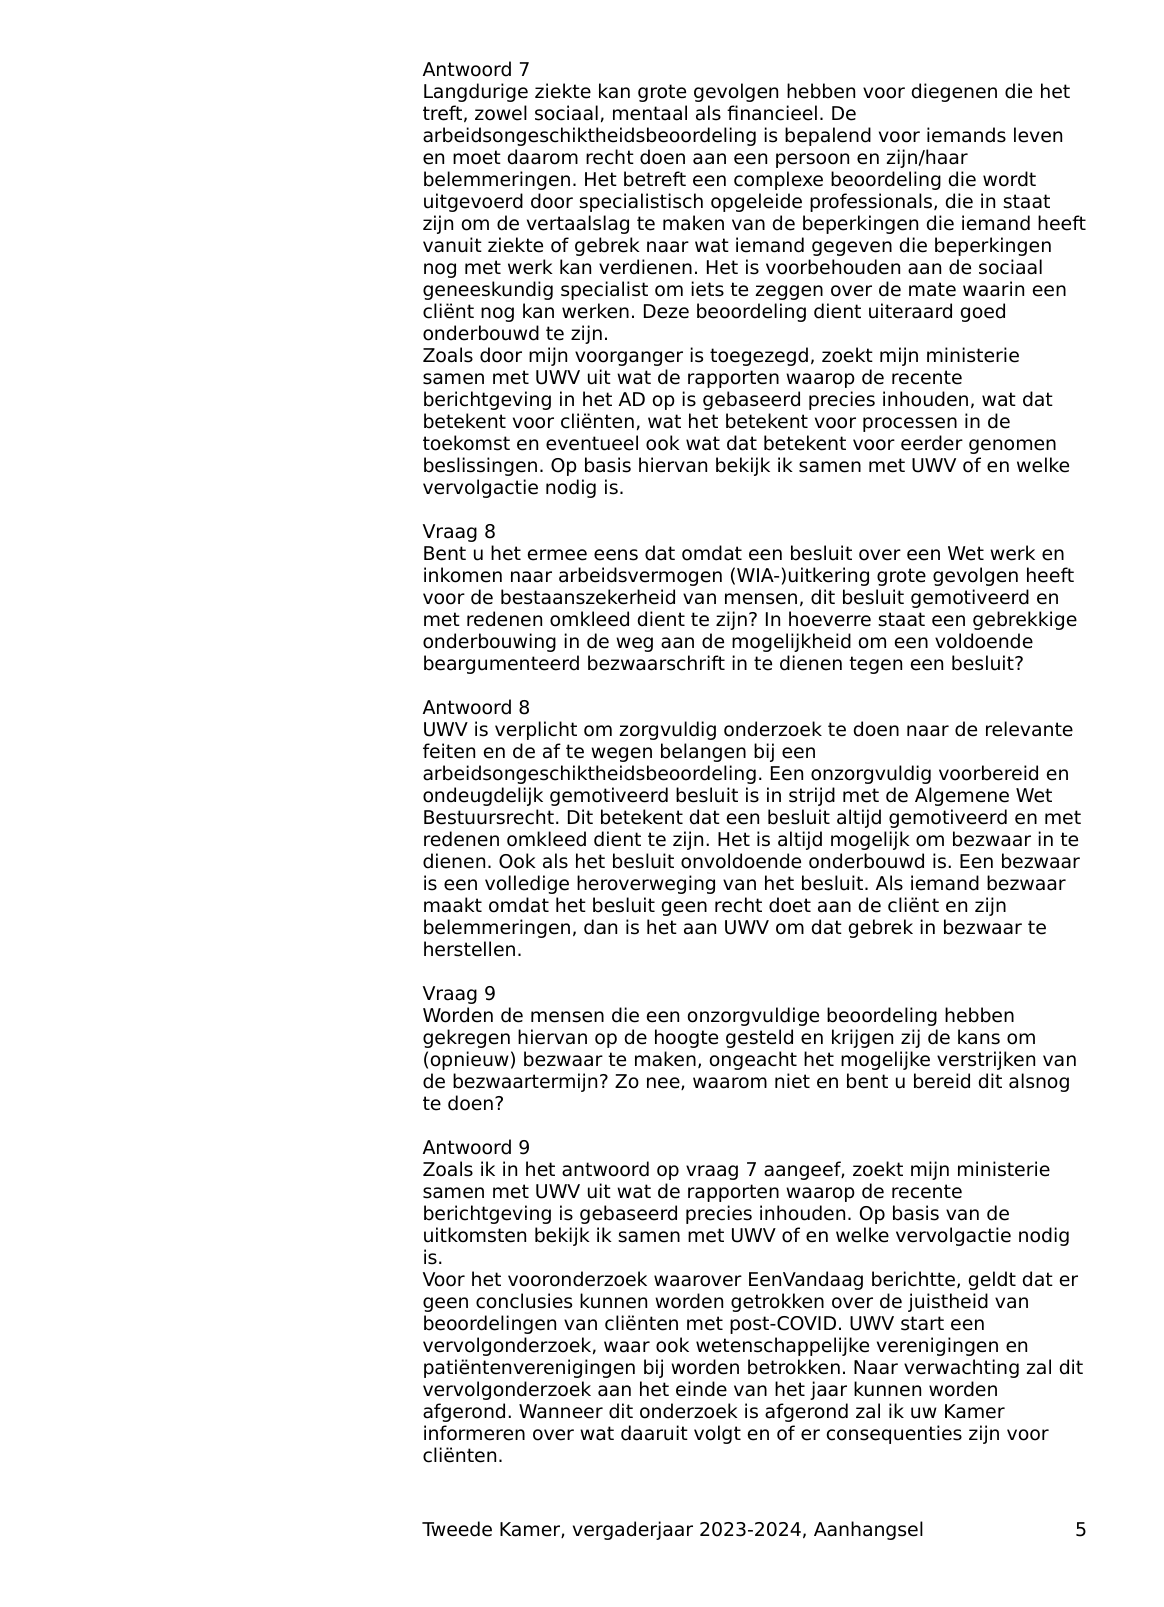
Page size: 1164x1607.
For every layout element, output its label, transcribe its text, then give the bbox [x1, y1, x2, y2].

text Antwoord 9 [422, 1137, 1087, 1159]
text Antwoord 7 [422, 59, 1087, 81]
text UWV is verplicht om zorgvuldig onderzoek te doen naar de relevante feiten en de af te wegen belangen bij een arbeidsongeschiktheidsbeoordeling. Een onzorgvuldig voorbereid en ondeugdelijk gemotiveerd besluit is in strijd met de Algemene Wet Bestuursrecht. Dit betekent dat een besluit altijd gemotiveerd en met redenen omkleed dient te zijn. Het is altijd mogelijk om bezwaar in te dienen. Ook als het besluit onvoldoende onderbouwd is. Een bezwaar is een volledige heroverweging van het besluit. Als iemand bezwaar maakt omdat het besluit geen recht doet aan de cliënt en zijn belemmeringen, dan is het aan UWV om dat gebrek in bezwaar te herstellen. [422, 719, 1087, 961]
text Langdurige ziekte kan grote gevolgen hebben voor diegenen die het treft, zowel sociaal, mentaal als financieel. De arbeidsongeschiktheidsbeoordeling is bepalend voor iemands leven en moet daarom recht doen aan een persoon en zijn/haar belemmeringen. Het betreft een complexe beoordeling die wordt uitgevoerd door specialistisch opgeleide professionals, die in staat zijn om de vertaalslag te maken van de beperkingen die iemand heeft vanuit ziekte of gebrek naar wat iemand gegeven die beperkingen nog met werk kan verdienen. Het is voorbehouden aan de sociaal geneeskundig specialist om iets te zeggen over de mate waarin een cliënt nog kan werken. Deze beoordeling dient uiteraard goed onderbouwd te zijn. [422, 81, 1087, 345]
text Zoals ik in het antwoord op vraag 7 aangeef, zoekt mijn ministerie samen met UWV uit wat de rapporten waarop de recente berichtgeving is gebaseerd precies inhouden. Op basis van de uitkomsten bekijk ik samen met UWV of en welke vervolgactie nodig is. [422, 1159, 1087, 1269]
text Antwoord 8 [422, 697, 1087, 719]
text Worden de mensen die een onzorgvuldige beoordeling hebben gekregen hiervan op de hoogte gesteld en krijgen zij de kans om (opnieuw) bezwaar te maken, ongeacht het mogelijke verstrijken van de bezwaartermijn? Zo nee, waarom niet en bent u bereid dit alsnog te doen? [422, 1005, 1087, 1115]
text Bent u het ermee eens dat omdat een besluit over een Wet werk en inkomen naar arbeidsvermogen (WIA-)uitkering grote gevolgen heeft voor de bestaanszekerheid van mensen, dit besluit gemotiveerd en met redenen omkleed dient te zijn? In hoeverre staat een gebrekkige onderbouwing in de weg aan de mogelijkheid om een voldoende beargumenteerd bezwaarschrift in te dienen tegen een besluit? [422, 543, 1087, 675]
text Vraag 8 [422, 521, 1087, 543]
text Vraag 9 [422, 983, 1087, 1005]
text Voor het vooronderzoek waarover EenVandaag berichtte, geldt dat er geen conclusies kunnen worden getrokken over de juistheid van beoordelingen van cliënten met post-COVID. UWV start een vervolgonderzoek, waar ook wetenschappelijke verenigingen en patiëntenverenigingen bij worden betrokken. Naar verwachting zal dit vervolgonderzoek aan het einde van het jaar kunnen worden afgerond. Wanneer dit onderzoek is afgerond zal ik uw Kamer informeren over wat daaruit volgt en of er consequenties zijn voor cliënten. [422, 1269, 1087, 1467]
text Zoals door mijn voorganger is toegezegd, zoekt mijn ministerie samen met UWV uit wat de rapporten waarop de recente berichtgeving in het AD op is gebaseerd precies inhouden, wat dat betekent voor cliënten, wat het betekent voor processen in de toekomst en eventueel ook wat dat betekent voor eerder genomen beslissingen. Op basis hiervan bekijk ik samen met UWV of en welke vervolgactie nodig is. [422, 345, 1087, 499]
